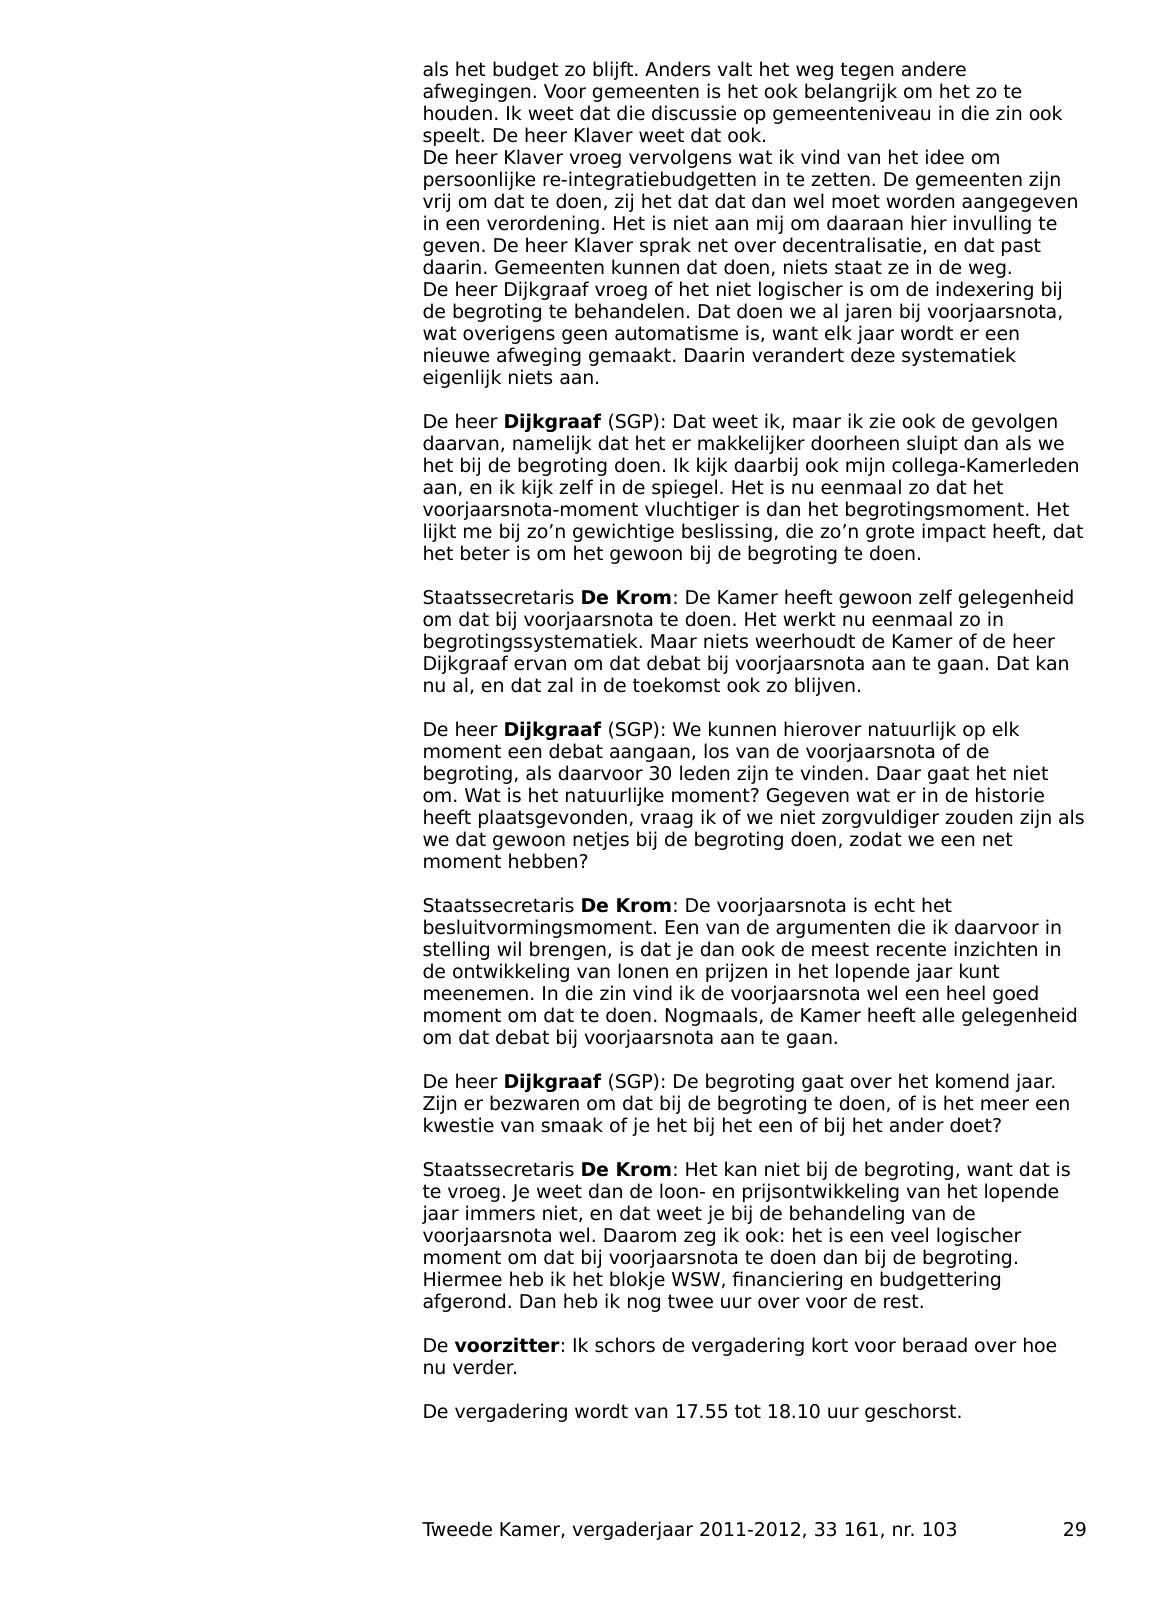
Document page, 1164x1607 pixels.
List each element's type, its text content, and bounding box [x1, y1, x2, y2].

text De heer Dijkgraaf (SGP): Dat weet ik, maar ik zie ook de gevolgen daarvan, namelijk dat het er makkelijker doorheen sluipt dan als we het bij de begroting doen. Ik kijk daarbij ook mijn collega-Kamerleden aan, en ik kijk zelf in de spiegel. Het is nu eenmaal zo dat het voorjaarsnota-moment vluchtiger is dan het begrotingsmoment. Het lijkt me bij zo’n gewichtige beslissing, die zo’n grote impact heeft, dat het beter is om het gewoon bij de begroting te doen. [422, 411, 1087, 565]
text Hiermee heb ik het blokje WSW, financiering en budgettering afgerond. Dan heb ik nog twee uur over voor de rest. [422, 1269, 1087, 1313]
text De heer Dijkgraaf (SGP): We kunnen hierover natuurlijk op elk moment een debat aangaan, los van de voorjaarsnota of de begroting, als daarvoor 30 leden zijn te vinden. Daar gaat het niet om. Wat is het natuurlijke moment? Gegeven wat er in de historie heeft plaatsgevonden, vraag ik of we niet zorgvuldiger zouden zijn als we dat gewoon netjes bij de begroting doen, zodat we een net moment hebben? [422, 719, 1087, 873]
text De voorzitter: Ik schors de vergadering kort voor beraad over hoe nu verder. [422, 1335, 1087, 1379]
text Staatssecretaris De Krom: De Kamer heeft gewoon zelf gelegenheid om dat bij voorjaarsnota te doen. Het werkt nu eenmaal zo in begrotingssystematiek. Maar niets weerhoudt de Kamer of de heer Dijkgraaf ervan om dat debat bij voorjaarsnota aan te gaan. Dat kan nu al, en dat zal in de toekomst ook zo blijven. [422, 587, 1087, 697]
text Staatssecretaris De Krom: Het kan niet bij de begroting, want dat is te vroeg. Je weet dan de loon- en prijsontwikkeling van het lopende jaar immers niet, en dat weet je bij de behandeling van de voorjaarsnota wel. Daarom zeg ik ook: het is een veel logischer moment om dat bij voorjaarsnota te doen dan bij de begroting. [422, 1159, 1087, 1269]
text Staatssecretaris De Krom: De voorjaarsnota is echt het besluitvormingsmoment. Een van de argumenten die ik daarvoor in stelling wil brengen, is dat je dan ook de meest recente inzichten in de ontwikkeling van lonen en prijzen in het lopende jaar kunt meenemen. In die zin vind ik de voorjaarsnota wel een heel goed moment om dat te doen. Nogmaals, de Kamer heeft alle gelegenheid om dat debat bij voorjaarsnota aan te gaan. [422, 895, 1087, 1049]
text De heer Dijkgraaf (SGP): De begroting gaat over het komend jaar. Zijn er bezwaren om dat bij de begroting te doen, of is het meer een kwestie van smaak of je het bij het een of bij het ander doet? [422, 1071, 1087, 1137]
text De heer Dijkgraaf vroeg of het niet logischer is om de indexering bij de begroting te behandelen. Dat doen we al jaren bij voorjaarsnota, wat overigens geen automatisme is, want elk jaar wordt er een nieuwe afweging gemaakt. Daarin verandert deze systematiek eigenlijk niets aan. [422, 279, 1087, 389]
text De heer Klaver vroeg vervolgens wat ik vind van het idee om persoonlijke re-integratiebudgetten in te zetten. De gemeenten zijn vrij om dat te doen, zij het dat dat dan wel moet worden aangegeven in een verordening. Het is niet aan mij om daaraan hier invulling te geven. De heer Klaver sprak net over decentralisatie, en dat past daarin. Gemeenten kunnen dat doen, niets staat ze in de weg. [422, 147, 1087, 279]
text als het budget zo blijft. Anders valt het weg tegen andere afwegingen. Voor gemeenten is het ook belangrijk om het zo te houden. Ik weet dat die discussie op gemeenteniveau in die zin ook speelt. De heer Klaver weet dat ook. [422, 59, 1087, 147]
text De vergadering wordt van 17.55 tot 18.10 uur geschorst. [422, 1401, 1087, 1423]
